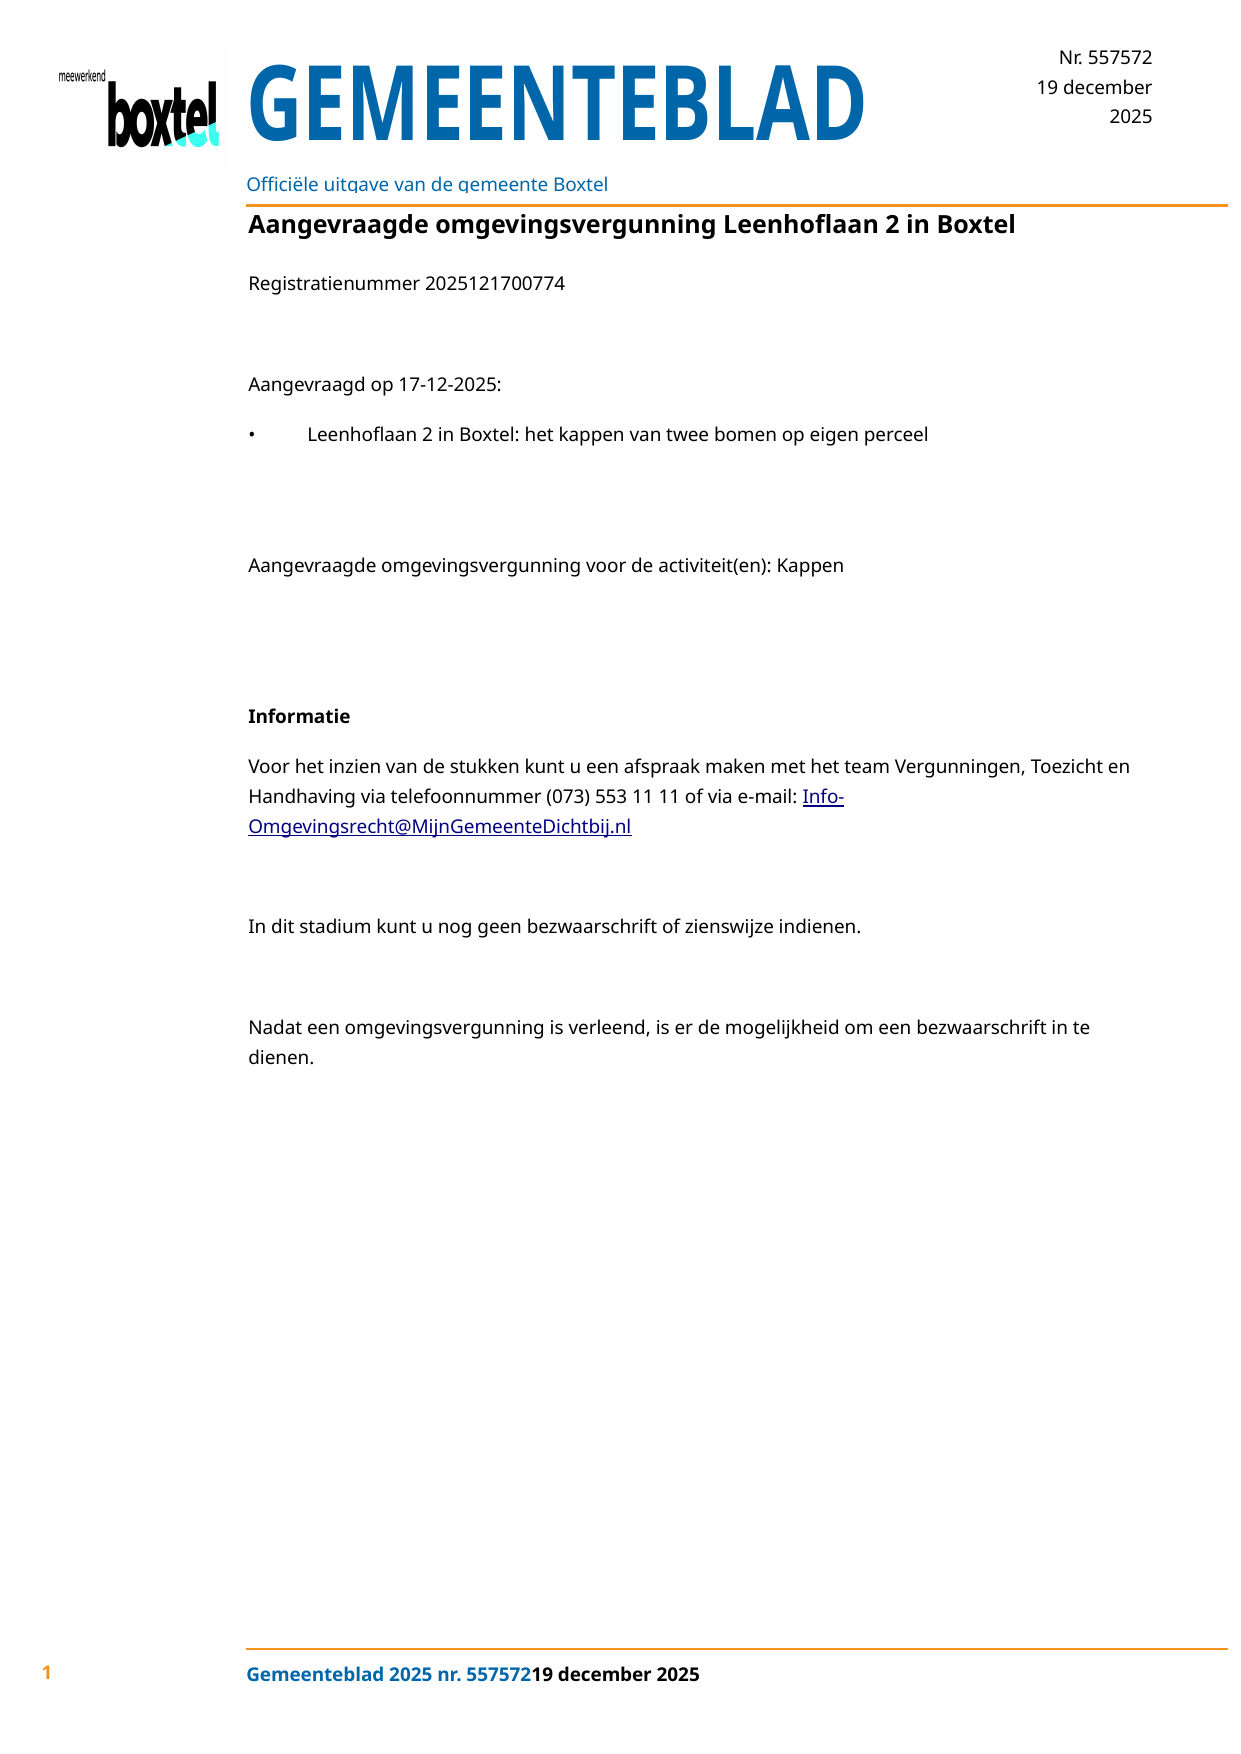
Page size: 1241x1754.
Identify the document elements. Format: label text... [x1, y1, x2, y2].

text Informatie [248, 703, 1152, 729]
text Aangevraagde omgevingsvergunning voor de activiteit(en): Kappen [248, 552, 1152, 578]
text Registratienummer 2025121700774 [248, 270, 1152, 296]
text Aangevraagd op 17-12-2025: [248, 371, 1152, 397]
list Leenhoflaan 2 in Boxtel: het kappen van twee bomen op eigen perceel [248, 422, 1152, 447]
picture [41, 47, 231, 172]
text Aangevraagde omgevingsvergunning Leenhoflaan 2 in Boxtel [248, 207, 1152, 241]
text In dit stadium kunt u nog geen bezwaarschrift of zienswijze indienen. [248, 914, 1152, 939]
text Nadat een omgevingsvergunning is verleend, is er de mogelijkheid om een bezwaarschrift in te dienen. [248, 1014, 1152, 1070]
text Voor het inzien van de stukken kunt u een afspraak maken met het team Vergunningen, Toezicht en Handhaving via telefoonnummer (073) 553 11 11 of via e-mail: Info-Omgevingsrecht@MijnGemeenteDichtbij.nl [248, 754, 1152, 838]
